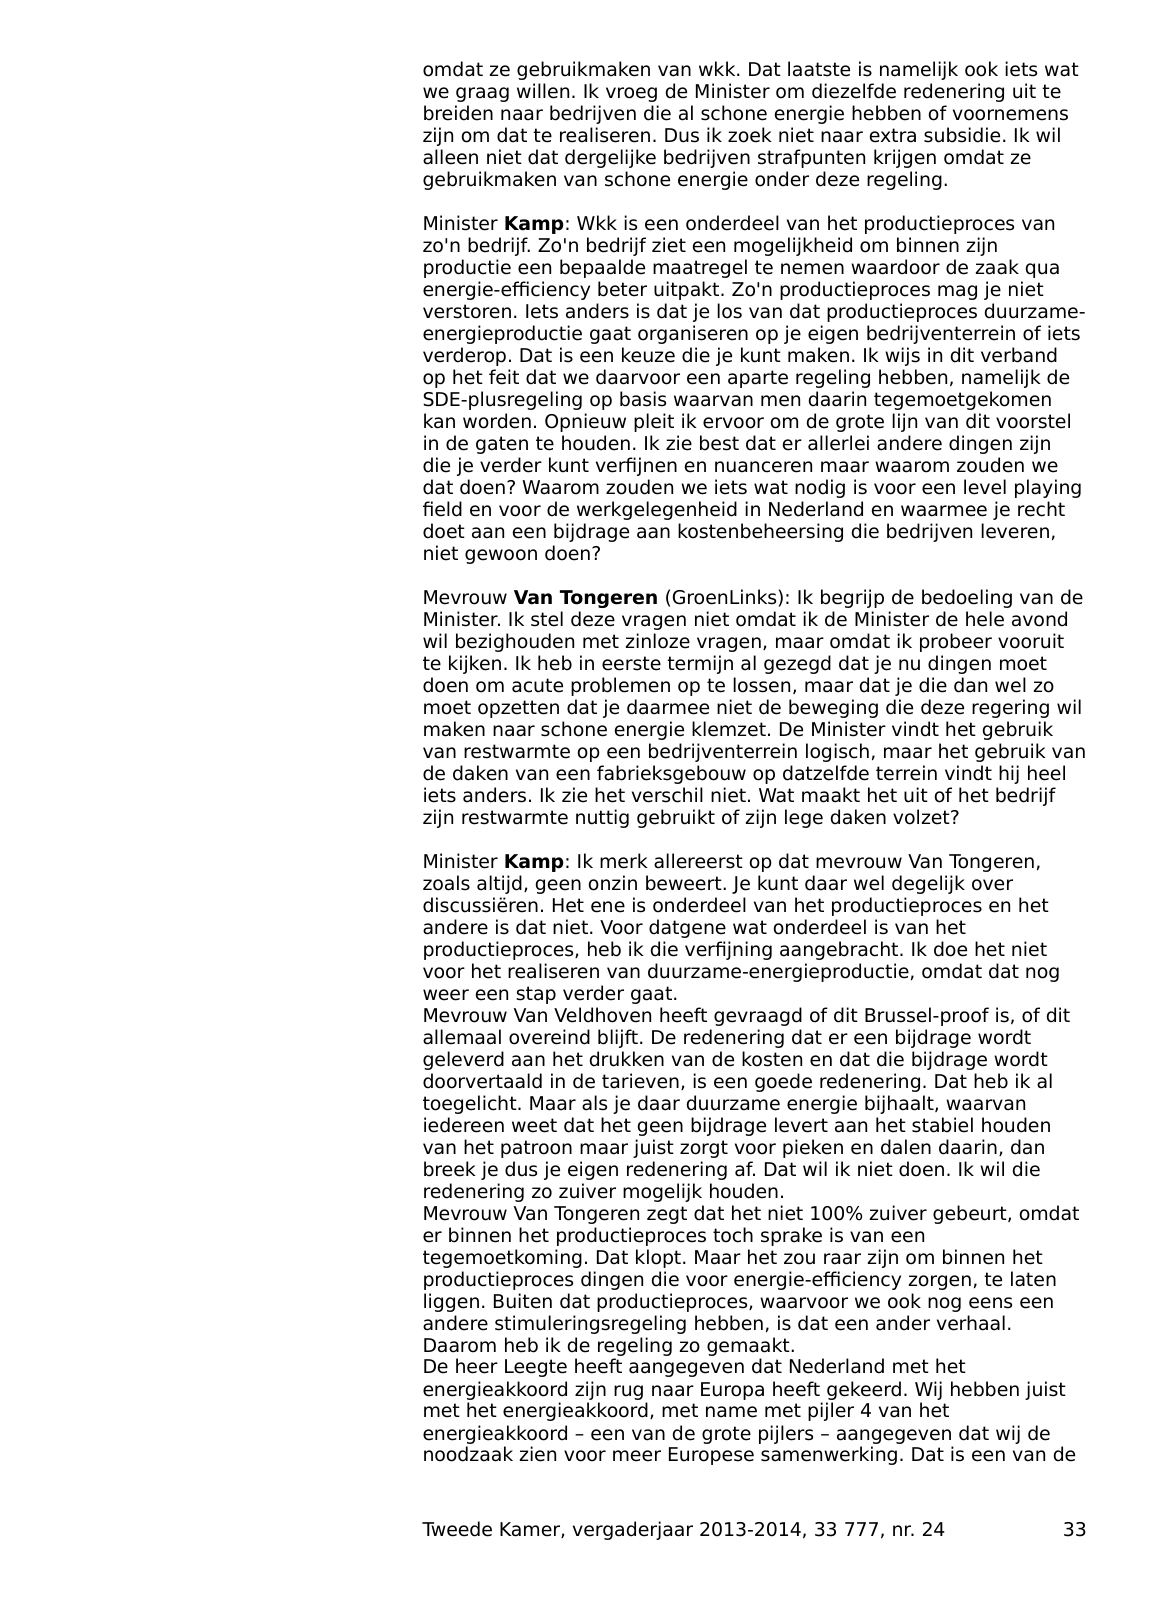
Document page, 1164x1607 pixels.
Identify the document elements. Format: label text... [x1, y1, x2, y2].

text omdat ze gebruikmaken van wkk. Dat laatste is namelijk ook iets wat we graag willen. Ik vroeg de Minister om diezelfde redenering uit te breiden naar bedrijven die al schone energie hebben of voornemens zijn om dat te realiseren. Dus ik zoek niet naar extra subsidie. Ik wil alleen niet dat dergelijke bedrijven strafpunten krijgen omdat ze gebruikmaken van schone energie onder deze regeling. [422, 59, 1087, 191]
text Mevrouw Van Veldhoven heeft gevraagd of dit Brussel-proof is, of dit allemaal overeind blijft. De redenering dat er een bijdrage wordt geleverd aan het drukken van de kosten en dat die bijdrage wordt doorvertaald in de tarieven, is een goede redenering. Dat heb ik al toegelicht. Maar als je daar duurzame energie bijhaalt, waarvan iedereen weet dat het geen bijdrage levert aan het stabiel houden van het patroon maar juist zorgt voor pieken en dalen daarin, dan breek je dus je eigen redenering af. Dat wil ik niet doen. Ik wil die redenering zo zuiver mogelijk houden. [422, 1005, 1087, 1203]
text Minister Kamp: Ik merk allereerst op dat mevrouw Van Tongeren, zoals altijd, geen onzin beweert. Je kunt daar wel degelijk over discussiëren. Het ene is onderdeel van het productieproces en het andere is dat niet. Voor datgene wat onderdeel is van het productieproces, heb ik die verfijning aangebracht. Ik doe het niet voor het realiseren van duurzame-energieproductie, omdat dat nog weer een stap verder gaat. [422, 851, 1087, 1005]
text Mevrouw Van Tongeren zegt dat het niet 100% zuiver gebeurt, omdat er binnen het productieproces toch sprake is van een tegemoetkoming. Dat klopt. Maar het zou raar zijn om binnen het productieproces dingen die voor energie-efficiency zorgen, te laten liggen. Buiten dat productieproces, waarvoor we ook nog eens een andere stimuleringsregeling hebben, is dat een ander verhaal. Daarom heb ik de regeling zo gemaakt. [422, 1203, 1087, 1356]
text Minister Kamp: Wkk is een onderdeel van het productieproces van zo'n bedrijf. Zo'n bedrijf ziet een mogelijkheid om binnen zijn productie een bepaalde maatregel te nemen waardoor de zaak qua energie-efficiency beter uitpakt. Zo'n productieproces mag je niet verstoren. Iets anders is dat je los van dat productieproces duurzame-energieproductie gaat organiseren op je eigen bedrijventerrein of iets verderop. Dat is een keuze die je kunt maken. Ik wijs in dit verband op het feit dat we daarvoor een aparte regeling hebben, namelijk de SDE-plusregeling op basis waarvan men daarin tegemoetgekomen kan worden. Opnieuw pleit ik ervoor om de grote lijn van dit voorstel in de gaten te houden. Ik zie best dat er allerlei andere dingen zijn die je verder kunt verfijnen en nuanceren maar waarom zouden we dat doen? Waarom zouden we iets wat nodig is voor een level playing field en voor de werkgelegenheid in Nederland en waarmee je recht doet aan een bijdrage aan kostenbeheersing die bedrijven leveren, niet gewoon doen? [422, 213, 1087, 565]
text De heer Leegte heeft aangegeven dat Nederland met het energieakkoord zijn rug naar Europa heeft gekeerd. Wij hebben juist met het energieakkoord, met name met pijler 4 van het energieakkoord – een van de grote pijlers – aangegeven dat wij de noodzaak zien voor meer Europese samenwerking. Dat is een van de [422, 1356, 1087, 1466]
text Mevrouw Van Tongeren (GroenLinks): Ik begrijp de bedoeling van de Minister. Ik stel deze vragen niet omdat ik de Minister de hele avond wil bezighouden met zinloze vragen, maar omdat ik probeer vooruit te kijken. Ik heb in eerste termijn al gezegd dat je nu dingen moet doen om acute problemen op te lossen, maar dat je die dan wel zo moet opzetten dat je daarmee niet de beweging die deze regering wil maken naar schone energie klemzet. De Minister vindt het gebruik van restwarmte op een bedrijventerrein logisch, maar het gebruik van de daken van een fabrieksgebouw op datzelfde terrein vindt hij heel iets anders. Ik zie het verschil niet. Wat maakt het uit of het bedrijf zijn restwarmte nuttig gebruikt of zijn lege daken volzet? [422, 587, 1087, 829]
